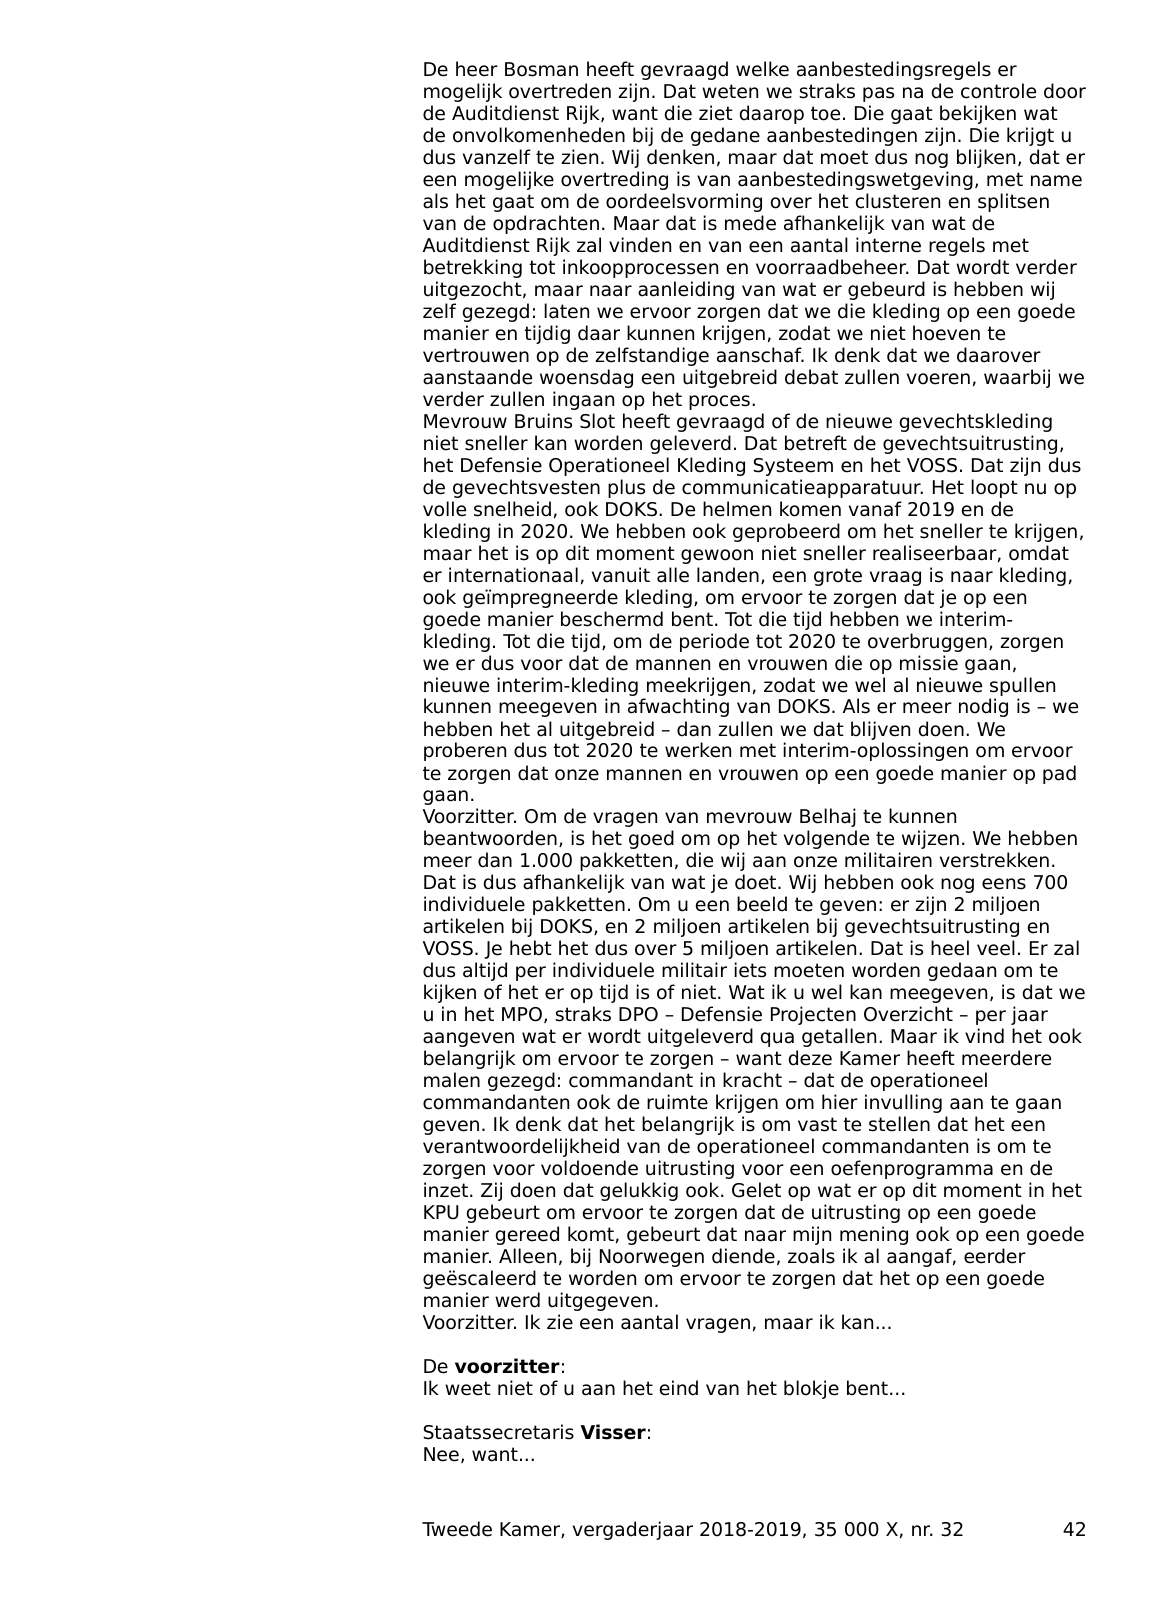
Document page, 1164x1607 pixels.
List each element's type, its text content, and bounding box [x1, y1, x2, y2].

text De heer Bosman heeft gevraagd welke aanbestedingsregels er mogelijk overtreden zijn. Dat weten we straks pas na de controle door de Auditdienst Rijk, want die ziet daarop toe. Die gaat bekijken wat de onvolkomenheden bij de gedane aanbestedingen zijn. Die krijgt u dus vanzelf te zien. Wij denken, maar dat moet dus nog blijken, dat er een mogelijke overtreding is van aanbestedingswetgeving, met name als het gaat om de oordeelsvorming over het clusteren en splitsen van de opdrachten. Maar dat is mede afhankelijk van wat de Auditdienst Rijk zal vinden en van een aantal interne regels met betrekking tot inkoopprocessen en voorraadbeheer. Dat wordt verder uitgezocht, maar naar aanleiding van wat er gebeurd is hebben wij zelf gezegd: laten we ervoor zorgen dat we die kleding op een goede manier en tijdig daar kunnen krijgen, zodat we niet hoeven te vertrouwen op de zelfstandige aanschaf. Ik denk dat we daarover aanstaande woensdag een uitgebreid debat zullen voeren, waarbij we verder zullen ingaan op het proces. [422, 59, 1087, 411]
text De voorzitter: [422, 1356, 1087, 1378]
text Staatssecretaris Visser: [422, 1422, 1087, 1444]
text Ik weet niet of u aan het eind van het blokje bent... [422, 1378, 1087, 1400]
text Voorzitter. Om de vragen van mevrouw Belhaj te kunnen beantwoorden, is het goed om op het volgende te wijzen. We hebben meer dan 1.000 pakketten, die wij aan onze militairen verstrekken. Dat is dus afhankelijk van wat je doet. Wij hebben ook nog eens 700 individuele pakketten. Om u een beeld te geven: er zijn 2 miljoen artikelen bij DOKS, en 2 miljoen artikelen bij gevechtsuitrusting en VOSS. Je hebt het dus over 5 miljoen artikelen. Dat is heel veel. Er zal dus altijd per individuele militair iets moeten worden gedaan om te kijken of het er op tijd is of niet. Wat ik u wel kan meegeven, is dat we u in het MPO, straks DPO – Defensie Projecten Overzicht – per jaar aangeven wat er wordt uitgeleverd qua getallen. Maar ik vind het ook belangrijk om ervoor te zorgen – want deze Kamer heeft meerdere malen gezegd: commandant in kracht – dat de operationeel commandanten ook de ruimte krijgen om hier invulling aan te gaan geven. Ik denk dat het belangrijk is om vast te stellen dat het een verantwoordelijkheid van de operationeel commandanten is om te zorgen voor voldoende uitrusting voor een oefenprogramma en de inzet. Zij doen dat gelukkig ook. Gelet op wat er op dit moment in het KPU gebeurt om ervoor te zorgen dat de uitrusting op een goede manier gereed komt, gebeurt dat naar mijn mening ook op een goede manier. Alleen, bij Noorwegen diende, zoals ik al aangaf, eerder geëscaleerd te worden om ervoor te zorgen dat het op een goede manier werd uitgegeven. [422, 806, 1087, 1312]
text Mevrouw Bruins Slot heeft gevraagd of de nieuwe gevechtskleding niet sneller kan worden geleverd. Dat betreft de gevechtsuitrusting, het Defensie Operationeel Kleding Systeem en het VOSS. Dat zijn dus de gevechtsvesten plus de communicatieapparatuur. Het loopt nu op volle snelheid, ook DOKS. De helmen komen vanaf 2019 en de kleding in 2020. We hebben ook geprobeerd om het sneller te krijgen, maar het is op dit moment gewoon niet sneller realiseerbaar, omdat er internationaal, vanuit alle landen, een grote vraag is naar kleding, ook geïmpregneerde kleding, om ervoor te zorgen dat je op een goede manier beschermd bent. Tot die tijd hebben we interim-kleding. Tot die tijd, om de periode tot 2020 te overbruggen, zorgen we er dus voor dat de mannen en vrouwen die op missie gaan, nieuwe interim-kleding meekrijgen, zodat we wel al nieuwe spullen kunnen meegeven in afwachting van DOKS. Als er meer nodig is – we hebben het al uitgebreid – dan zullen we dat blijven doen. We proberen dus tot 2020 te werken met interim-oplossingen om ervoor te zorgen dat onze mannen en vrouwen op een goede manier op pad gaan. [422, 411, 1087, 806]
text Voorzitter. Ik zie een aantal vragen, maar ik kan... [422, 1312, 1087, 1334]
text Nee, want... [422, 1444, 1087, 1466]
